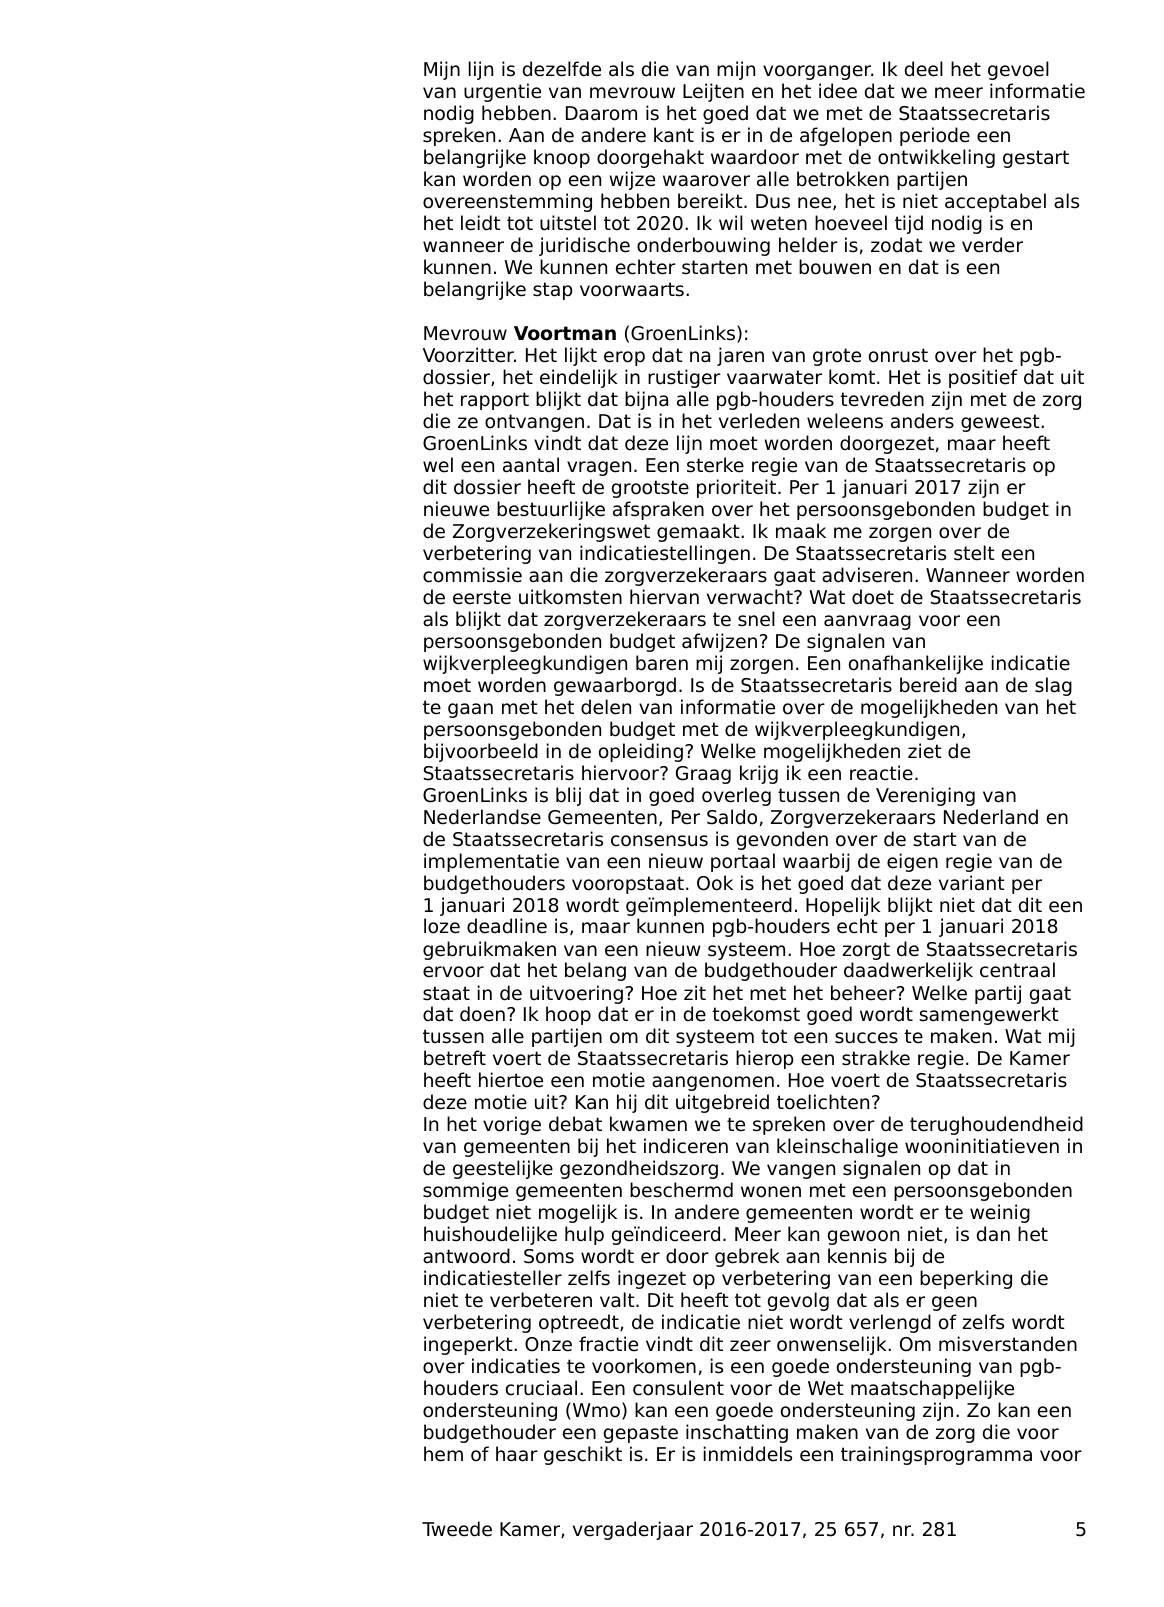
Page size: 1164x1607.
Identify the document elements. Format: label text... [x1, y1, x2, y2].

text Mijn lijn is dezelfde als die van mijn voorganger. Ik deel het gevoel van urgentie van mevrouw Leijten en het idee dat we meer informatie nodig hebben. Daarom is het goed dat we met de Staatssecretaris spreken. Aan de andere kant is er in de afgelopen periode een belangrijke knoop doorgehakt waardoor met de ontwikkeling gestart kan worden op een wijze waarover alle betrokken partijen overeenstemming hebben bereikt. Dus nee, het is niet acceptabel als het leidt tot uitstel tot 2020. Ik wil weten hoeveel tijd nodig is en wanneer de juridische onderbouwing helder is, zodat we verder kunnen. We kunnen echter starten met bouwen en dat is een belangrijke stap voorwaarts. [422, 59, 1087, 301]
text Mevrouw Voortman (GroenLinks): [422, 323, 1087, 345]
text In het vorige debat kwamen we te spreken over de terughoudendheid van gemeenten bij het indiceren van kleinschalige wooninitiatieven in de geestelijke gezondheidszorg. We vangen signalen op dat in sommige gemeenten beschermd wonen met een persoonsgebonden budget niet mogelijk is. In andere gemeenten wordt er te weinig huishoudelijke hulp geïndiceerd. Meer kan gewoon niet, is dan het antwoord. Soms wordt er door gebrek aan kennis bij de indicatiesteller zelfs ingezet op verbetering van een beperking die niet te verbeteren valt. Dit heeft tot gevolg dat als er geen verbetering optreedt, de indicatie niet wordt verlengd of zelfs wordt ingeperkt. Onze fractie vindt dit zeer onwenselijk. Om misverstanden over indicaties te voorkomen, is een goede ondersteuning van pgb-houders cruciaal. Een consulent voor de Wet maatschappelijke ondersteuning (Wmo) kan een goede ondersteuning zijn. Zo kan een budgethouder een gepaste inschatting maken van de zorg die voor hem of haar geschikt is. Er is inmiddels een trainingsprogramma voor [422, 1114, 1087, 1466]
text GroenLinks is blij dat in goed overleg tussen de Vereniging van Nederlandse Gemeenten, Per Saldo, Zorgverzekeraars Nederland en de Staatssecretaris consensus is gevonden over de start van de implementatie van een nieuw portaal waarbij de eigen regie van de budgethouders vooropstaat. Ook is het goed dat deze variant per 1 januari 2018 wordt geïmplementeerd. Hopelijk blijkt niet dat dit een loze deadline is, maar kunnen pgb-houders echt per 1 januari 2018 gebruikmaken van een nieuw systeem. Hoe zorgt de Staatssecretaris ervoor dat het belang van de budgethouder daadwerkelijk centraal staat in de uitvoering? Hoe zit het met het beheer? Welke partij gaat dat doen? Ik hoop dat er in de toekomst goed wordt samengewerkt tussen alle partijen om dit systeem tot een succes te maken. Wat mij betreft voert de Staatssecretaris hierop een strakke regie. De Kamer heeft hiertoe een motie aangenomen. Hoe voert de Staatssecretaris deze motie uit? Kan hij dit uitgebreid toelichten? [422, 784, 1087, 1114]
text Voorzitter. Het lijkt erop dat na jaren van grote onrust over het pgb-dossier, het eindelijk in rustiger vaarwater komt. Het is positief dat uit het rapport blijkt dat bijna alle pgb-houders tevreden zijn met de zorg die ze ontvangen. Dat is in het verleden weleens anders geweest. GroenLinks vindt dat deze lijn moet worden doorgezet, maar heeft wel een aantal vragen. Een sterke regie van de Staatssecretaris op dit dossier heeft de grootste prioriteit. Per 1 januari 2017 zijn er nieuwe bestuurlijke afspraken over het persoonsgebonden budget in de Zorgverzekeringswet gemaakt. Ik maak me zorgen over de verbetering van indicatiestellingen. De Staatssecretaris stelt een commissie aan die zorgverzekeraars gaat adviseren. Wanneer worden de eerste uitkomsten hiervan verwacht? Wat doet de Staatssecretaris als blijkt dat zorgverzekeraars te snel een aanvraag voor een persoonsgebonden budget afwijzen? De signalen van wijkverpleegkundigen baren mij zorgen. Een onafhankelijke indicatie moet worden gewaarborgd. Is de Staatssecretaris bereid aan de slag te gaan met het delen van informatie over de mogelijkheden van het persoonsgebonden budget met de wijkverpleegkundigen, bijvoorbeeld in de opleiding? Welke mogelijkheden ziet de Staatssecretaris hiervoor? Graag krijg ik een reactie. [422, 345, 1087, 784]
